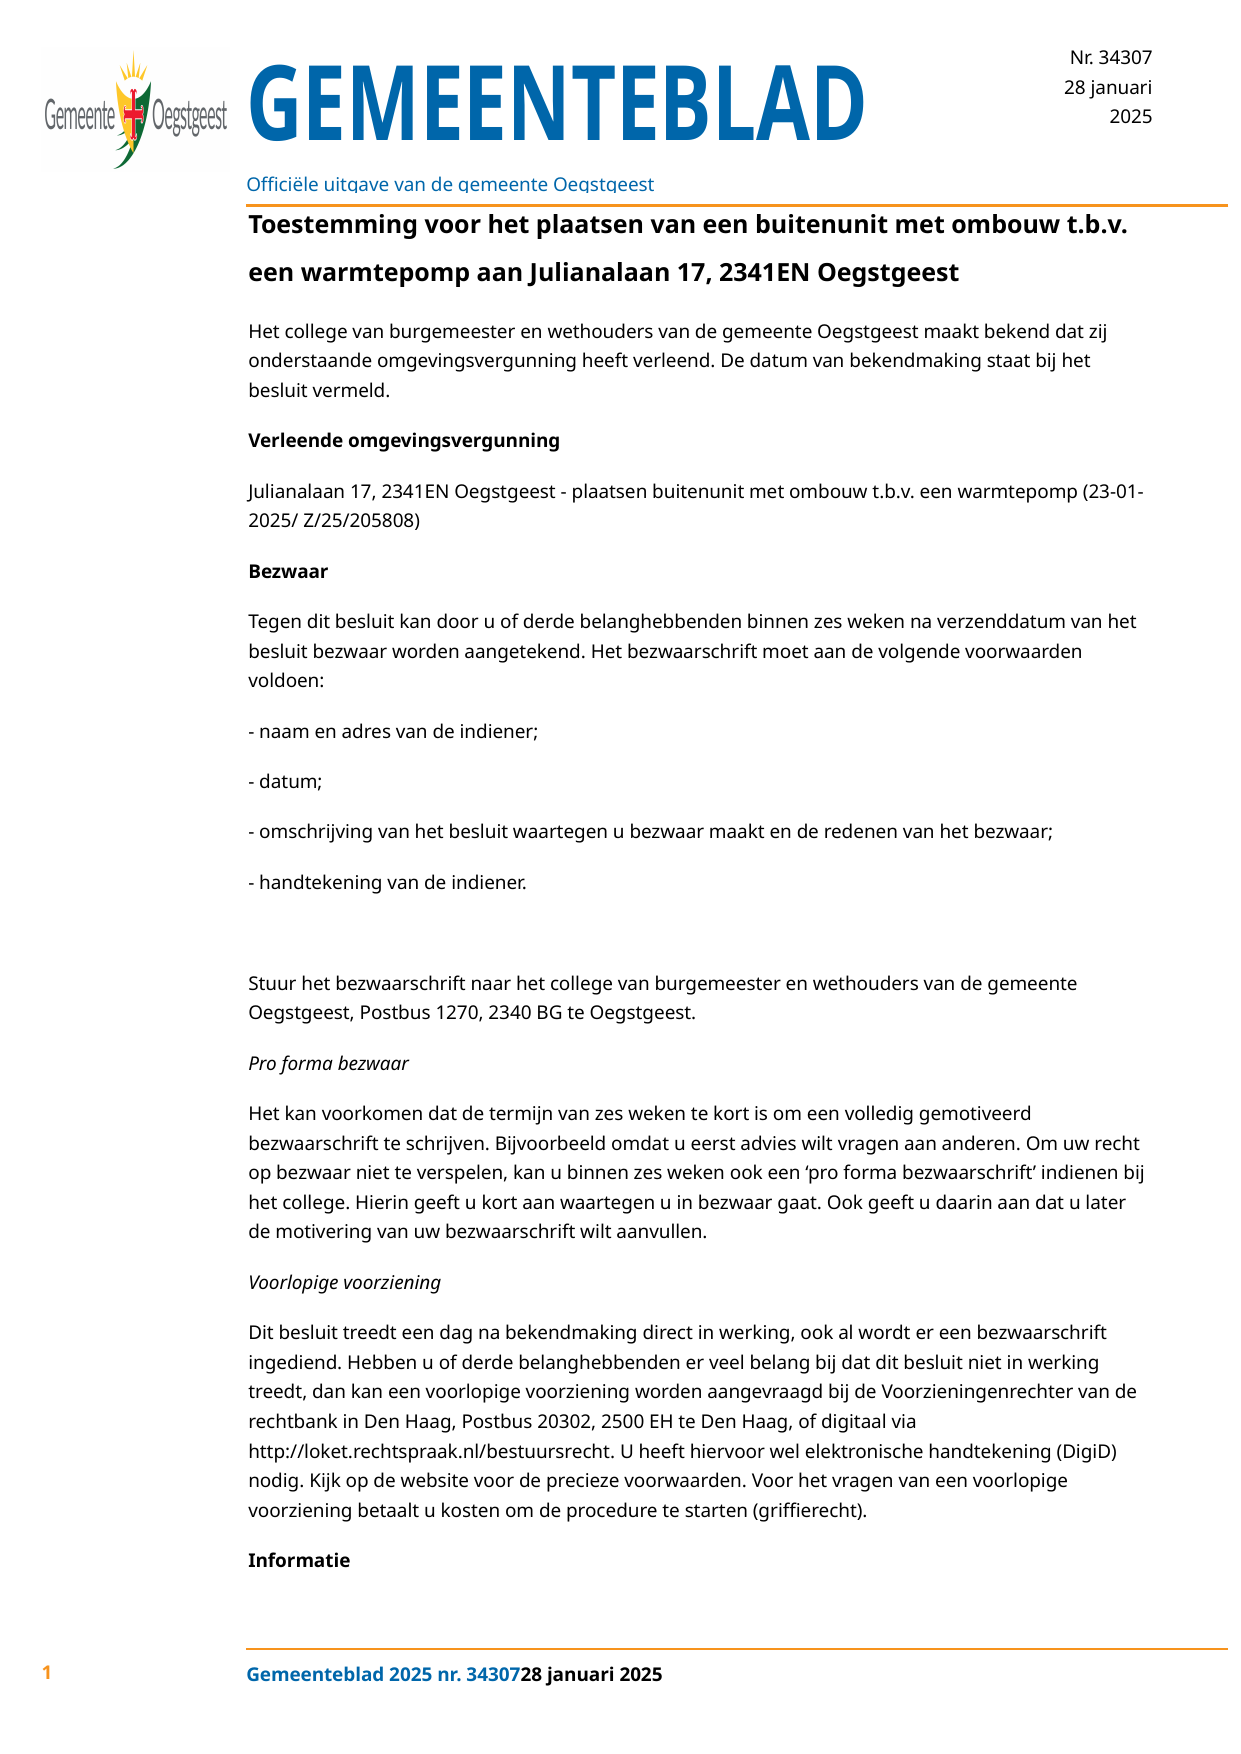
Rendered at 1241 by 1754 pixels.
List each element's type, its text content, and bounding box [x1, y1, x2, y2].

text Stuur het bezwaarschrift naar het college van burgemeester en wethouders van de gemeente Oegstgeest, Postbus 1270, 2340 BG te Oegstgeest. [248, 970, 1152, 1025]
text Het college van burgemeester en wethouders van de gemeente Oegstgeest maakt bekend dat zij onderstaande omgevingsvergunning heeft verleend. De datum van bekendmaking staat bij het besluit vermeld. [248, 318, 1152, 403]
text - omschrijving van het besluit waartegen u bezwaar maakt en de redenen van het bezwaar; [248, 819, 1152, 844]
text Dit besluit treedt een dag na bekendmaking direct in werking, ook al wordt er een bezwaarschrift ingediend. Hebben u of derde belanghebbenden er veel belang bij dat dit besluit niet in werking treedt, dan kan een voorlopige voorziening worden aangevraagd bij de Voorzieningenrechter van de rechtbank in Den Haag, Postbus 20302, 2500 EH te Den Haag, of digitaal via http://loket.rechtspraak.nl/bestuursrecht. U heeft hiervoor wel elektronische handtekening (DigiD) nodig. Kijk op de website voor de precieze voorwaarden. Voor het vragen van een voorlopige voorziening betaalt u kosten om de procedure te starten (griffierecht). [248, 1319, 1152, 1523]
text Informatie [248, 1547, 1152, 1573]
text - handtekening van de indiener. [248, 869, 1152, 895]
text Bezwaar [248, 558, 1152, 584]
text - naam en adres van de indiener; [248, 718, 1152, 744]
text Julianalaan 17, 2341EN Oegstgeest - plaatsen buitenunit met ombouw t.b.v. een warmtepomp (23-01-2025/ Z/25/205808) [248, 478, 1152, 533]
text Tegen dit besluit kan door u of derde belanghebbenden binnen zes weken na verzenddatum van het besluit bezwaar worden aangetekend. Het bezwaarschrift moet aan de volgende voorwaarden voldoen: [248, 608, 1152, 693]
text Toestemming voor het plaatsen van een buitenunit met ombouw t.b.v. een warmtepomp aan Julianalaan 17, 2341EN Oegstgeest [248, 207, 1152, 288]
text - datum; [248, 768, 1152, 794]
picture [41, 47, 231, 172]
text Pro forma bezwaar [248, 1050, 1152, 1076]
text Voorlopige voorziening [248, 1269, 1152, 1295]
text Verleende omgevingsvergunning [248, 427, 1152, 453]
text Het kan voorkomen dat de termijn van zes weken te kort is om een volledig gemotiveerd bezwaarschrift te schrijven. Bijvoorbeeld omdat u eerst advies wilt vragen aan anderen. Om uw recht op bezwaar niet te verspelen, kan u binnen zes weken ook een ‘pro forma bezwaarschrift’ indienen bij het college. Hierin geeft u kort aan waartegen u in bezwaar gaat. Ook geeft u daarin aan dat u later de motivering van uw bezwaarschrift wilt aanvullen. [248, 1100, 1152, 1244]
